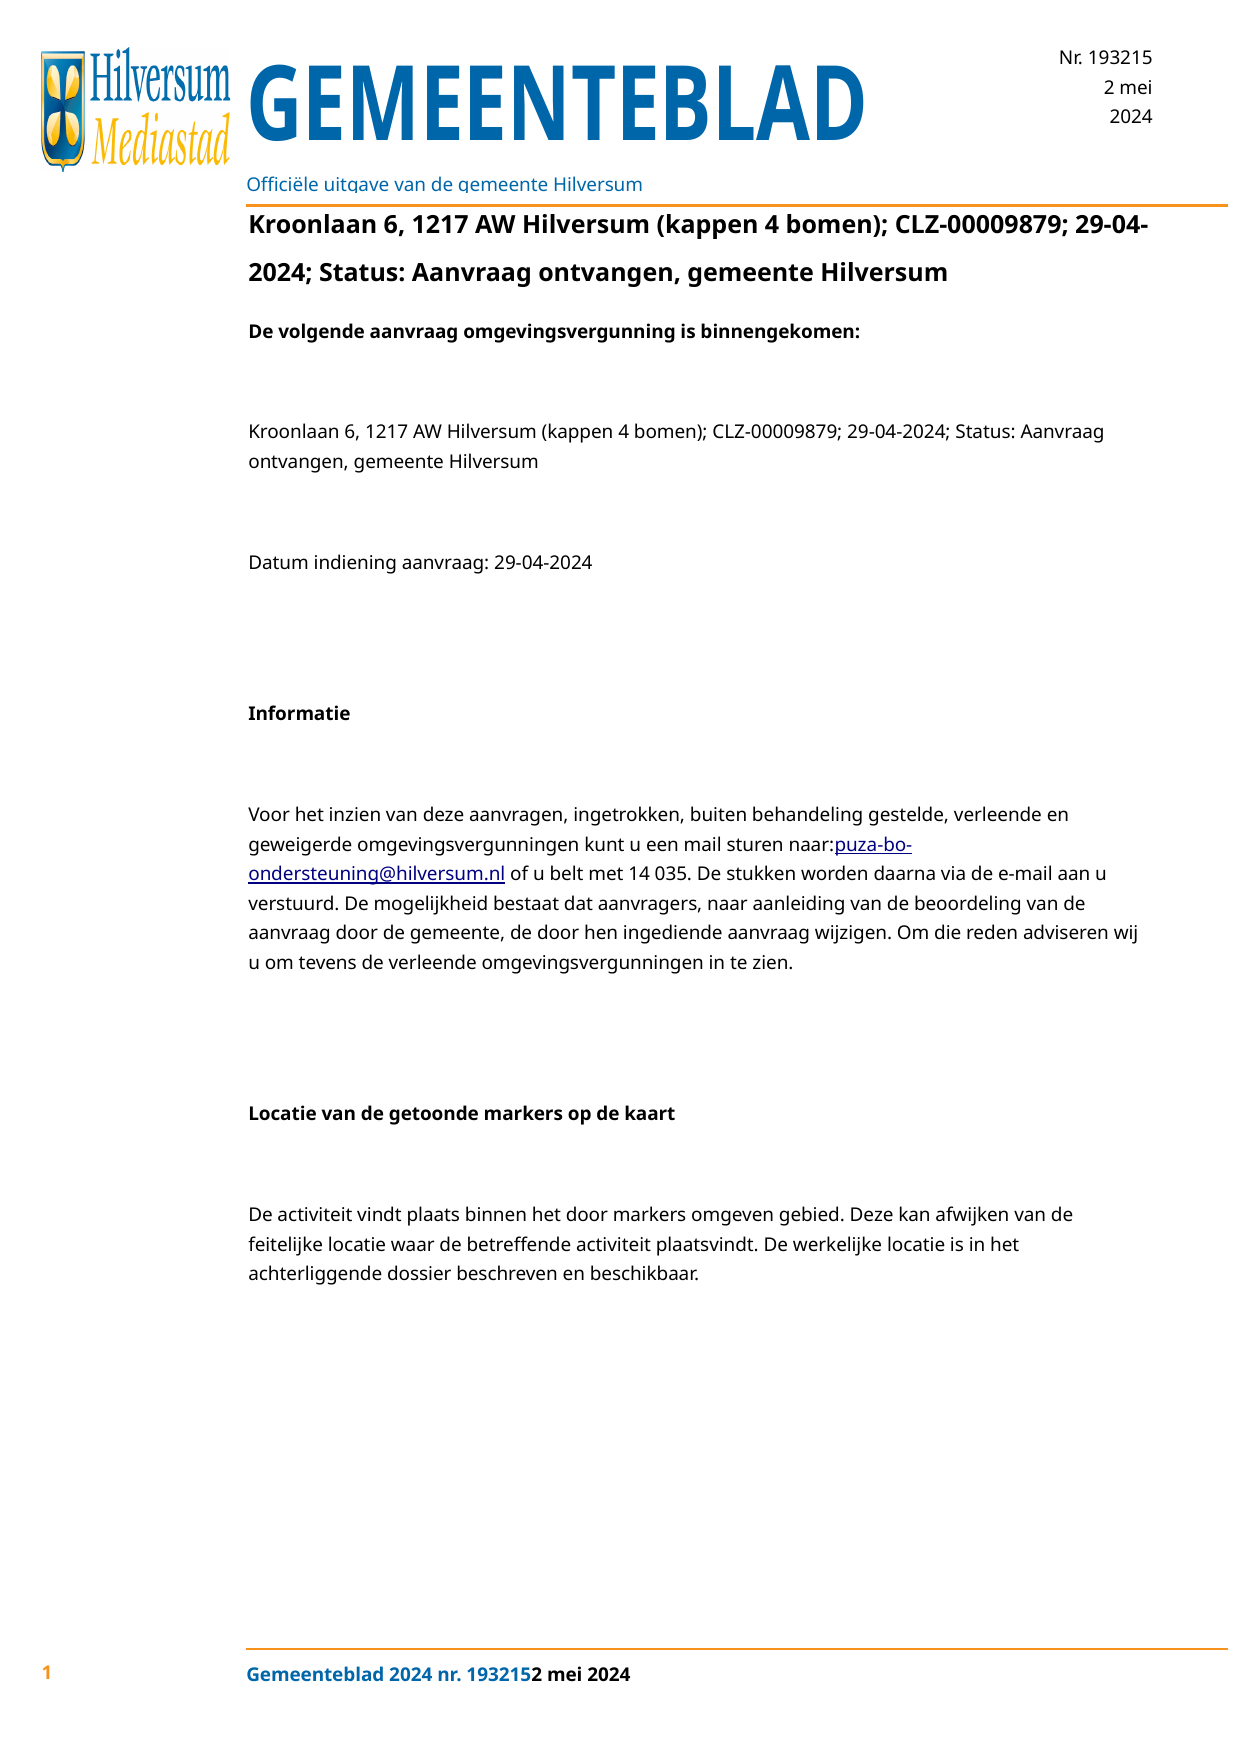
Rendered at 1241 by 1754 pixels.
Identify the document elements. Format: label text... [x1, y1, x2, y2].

text Datum indiening aanvraag: 29-04-2024 [248, 549, 1152, 575]
text Kroonlaan 6, 1217 AW Hilversum (kappen 4 bomen); CLZ-00009879; 29-04-2024; Status: Aanvraag ontvangen, gemeente Hilversum [248, 419, 1152, 474]
text Locatie van de getoonde markers op de kaart [248, 1100, 1152, 1126]
text Voor het inzien van deze aanvragen, ingetrokken, buiten behandeling gestelde, verleende en geweigerde omgevingsvergunningen kunt u een mail sturen naar:puza-bo-ondersteuning@hilversum.nl of u belt met 14 035. De stukken worden daarna via de e-mail aan u verstuurd. De mogelijkheid bestaat dat aanvragers, naar aanleiding van de beoordeling van de aanvraag door de gemeente, de door hen ingediende aanvraag wijzigen. Om die reden adviseren wij u om tevens de verleende omgevingsvergunningen in te zien. [248, 801, 1152, 975]
text De volgende aanvraag omgevingsvergunning is binnengekomen: [248, 318, 1152, 344]
picture [41, 47, 231, 172]
text De activiteit vindt plaats binnen het door markers omgeven gebied. Deze kan afwijken van de feitelijke locatie waar de betreffende activiteit plaatsvindt. De werkelijke locatie is in het achterliggende dossier beschreven en beschikbaar. [248, 1201, 1152, 1286]
text Kroonlaan 6, 1217 AW Hilversum (kappen 4 bomen); CLZ-00009879; 29-04-2024; Status: Aanvraag ontvangen, gemeente Hilversum [248, 207, 1152, 288]
text Informatie [248, 700, 1152, 726]
